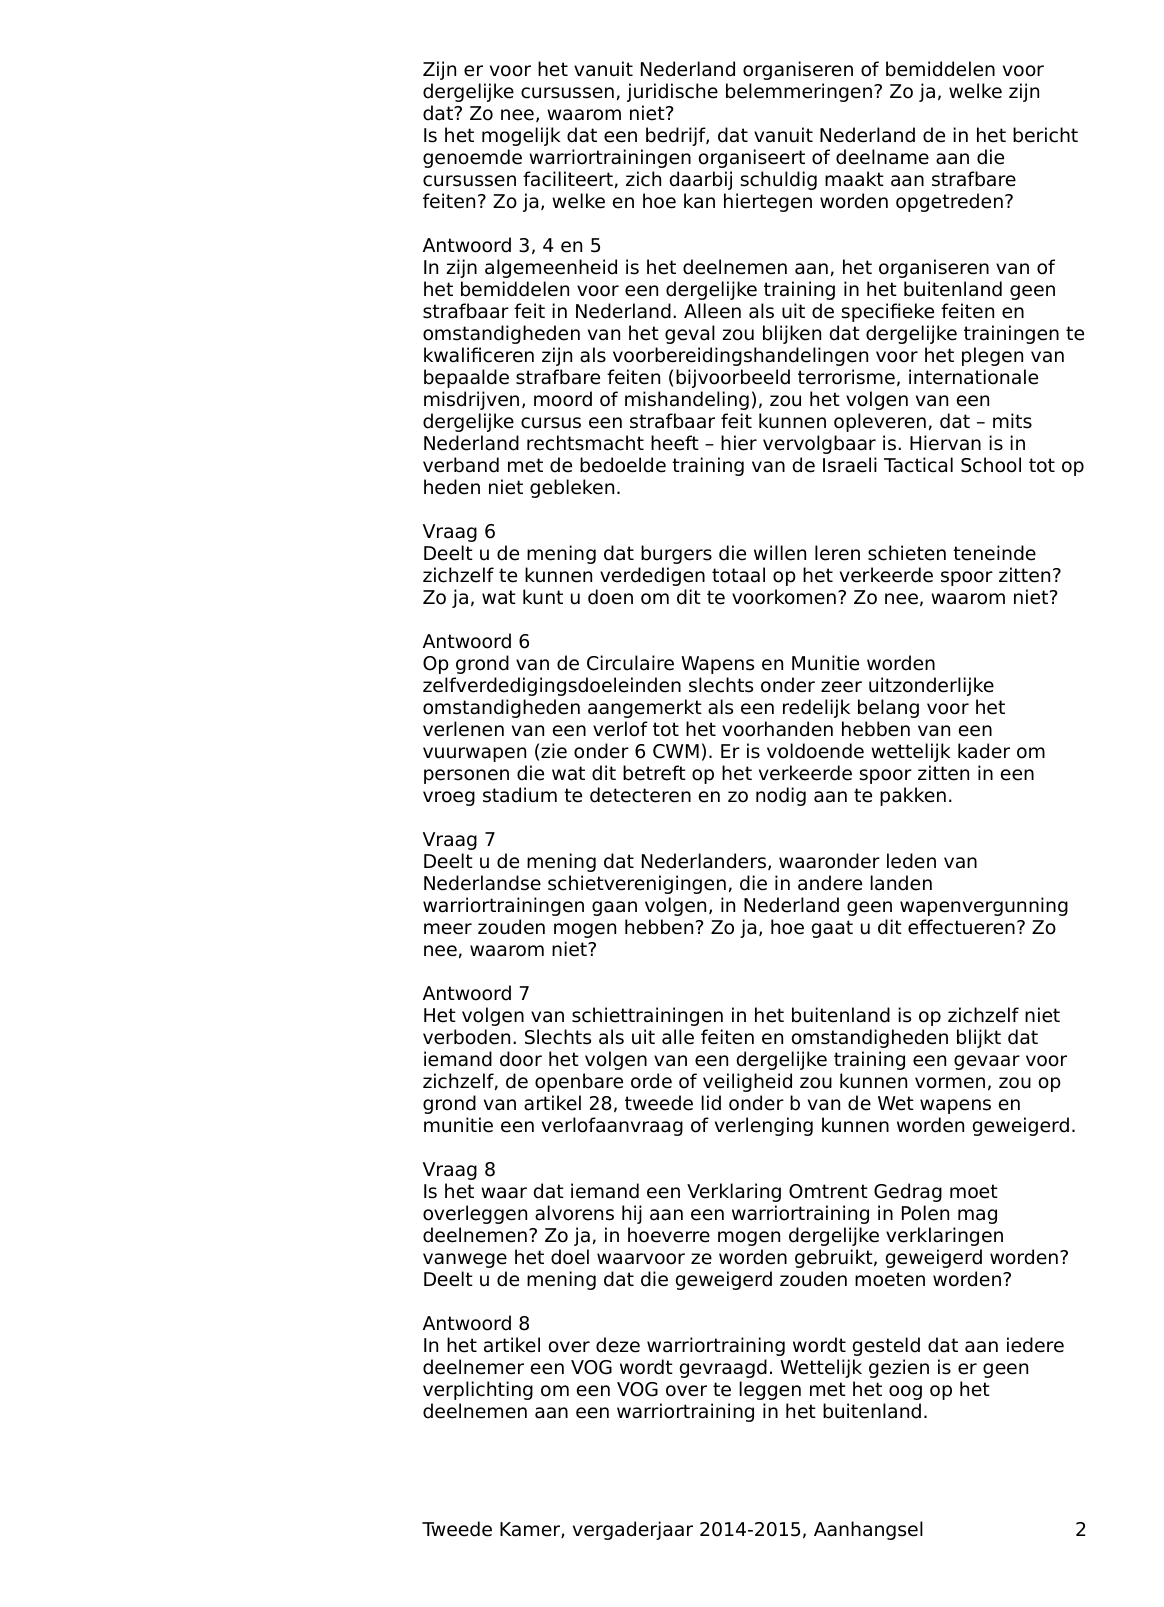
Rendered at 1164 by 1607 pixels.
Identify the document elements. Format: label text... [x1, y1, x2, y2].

text Is het mogelijk dat een bedrijf, dat vanuit Nederland de in het bericht genoemde warriortrainingen organiseert of deelname aan die cursussen faciliteert, zich daarbij schuldig maakt aan strafbare feiten? Zo ja, welke en hoe kan hiertegen worden opgetreden? [422, 125, 1087, 213]
text Antwoord 3, 4 en 5 [422, 235, 1087, 257]
text Vraag 7 [422, 829, 1087, 851]
text In het artikel over deze warriortraining wordt gesteld dat aan iedere deelnemer een VOG wordt gevraagd. Wettelijk gezien is er geen verplichting om een VOG over te leggen met het oog op het deelnemen aan een warriortraining in het buitenland. [422, 1335, 1087, 1423]
text Op grond van de Circulaire Wapens en Munitie worden zelfverdedigingsdoeleinden slechts onder zeer uitzonderlijke omstandigheden aangemerkt als een redelijk belang voor het verlenen van een verlof tot het voorhanden hebben van een vuurwapen (zie onder 6 CWM). Er is voldoende wettelijk kader om personen die wat dit betreft op het verkeerde spoor zitten in een vroeg stadium te detecteren en zo nodig aan te pakken. [422, 653, 1087, 807]
text Het volgen van schiettrainingen in het buitenland is op zichzelf niet verboden. Slechts als uit alle feiten en omstandigheden blijkt dat iemand door het volgen van een dergelijke training een gevaar voor zichzelf, de openbare orde of veiligheid zou kunnen vormen, zou op grond van artikel 28, tweede lid onder b van de Wet wapens en munitie een verlofaanvraag of verlenging kunnen worden geweigerd. [422, 1005, 1087, 1137]
text Vraag 8 [422, 1159, 1087, 1181]
text Vraag 6 [422, 521, 1087, 543]
text Deelt u de mening dat Nederlanders, waaronder leden van Nederlandse schietverenigingen, die in andere landen warriortrainingen gaan volgen, in Nederland geen wapenvergunning meer zouden mogen hebben? Zo ja, hoe gaat u dit effectueren? Zo nee, waarom niet? [422, 851, 1087, 961]
text In zijn algemeenheid is het deelnemen aan, het organiseren van of het bemiddelen voor een dergelijke training in het buitenland geen strafbaar feit in Nederland. Alleen als uit de specifieke feiten en omstandigheden van het geval zou blijken dat dergelijke trainingen te kwalificeren zijn als voorbereidingshandelingen voor het plegen van bepaalde strafbare feiten (bijvoorbeeld terrorisme, internationale misdrijven, moord of mishandeling), zou het volgen van een dergelijke cursus een strafbaar feit kunnen opleveren, dat – mits Nederland rechtsmacht heeft – hier vervolgbaar is. Hiervan is in verband met de bedoelde training van de Israeli Tactical School tot op heden niet gebleken. [422, 257, 1087, 499]
text Deelt u de mening dat burgers die willen leren schieten teneinde zichzelf te kunnen verdedigen totaal op het verkeerde spoor zitten? Zo ja, wat kunt u doen om dit te voorkomen? Zo nee, waarom niet? [422, 543, 1087, 609]
text Antwoord 7 [422, 983, 1087, 1005]
text Zijn er voor het vanuit Nederland organiseren of bemiddelen voor dergelijke cursussen, juridische belemmeringen? Zo ja, welke zijn dat? Zo nee, waarom niet? [422, 59, 1087, 125]
text Is het waar dat iemand een Verklaring Omtrent Gedrag moet overleggen alvorens hij aan een warriortraining in Polen mag deelnemen? Zo ja, in hoeverre mogen dergelijke verklaringen vanwege het doel waarvoor ze worden gebruikt, geweigerd worden? Deelt u de mening dat die geweigerd zouden moeten worden? [422, 1181, 1087, 1291]
text Antwoord 8 [422, 1313, 1087, 1335]
text Antwoord 6 [422, 631, 1087, 653]
